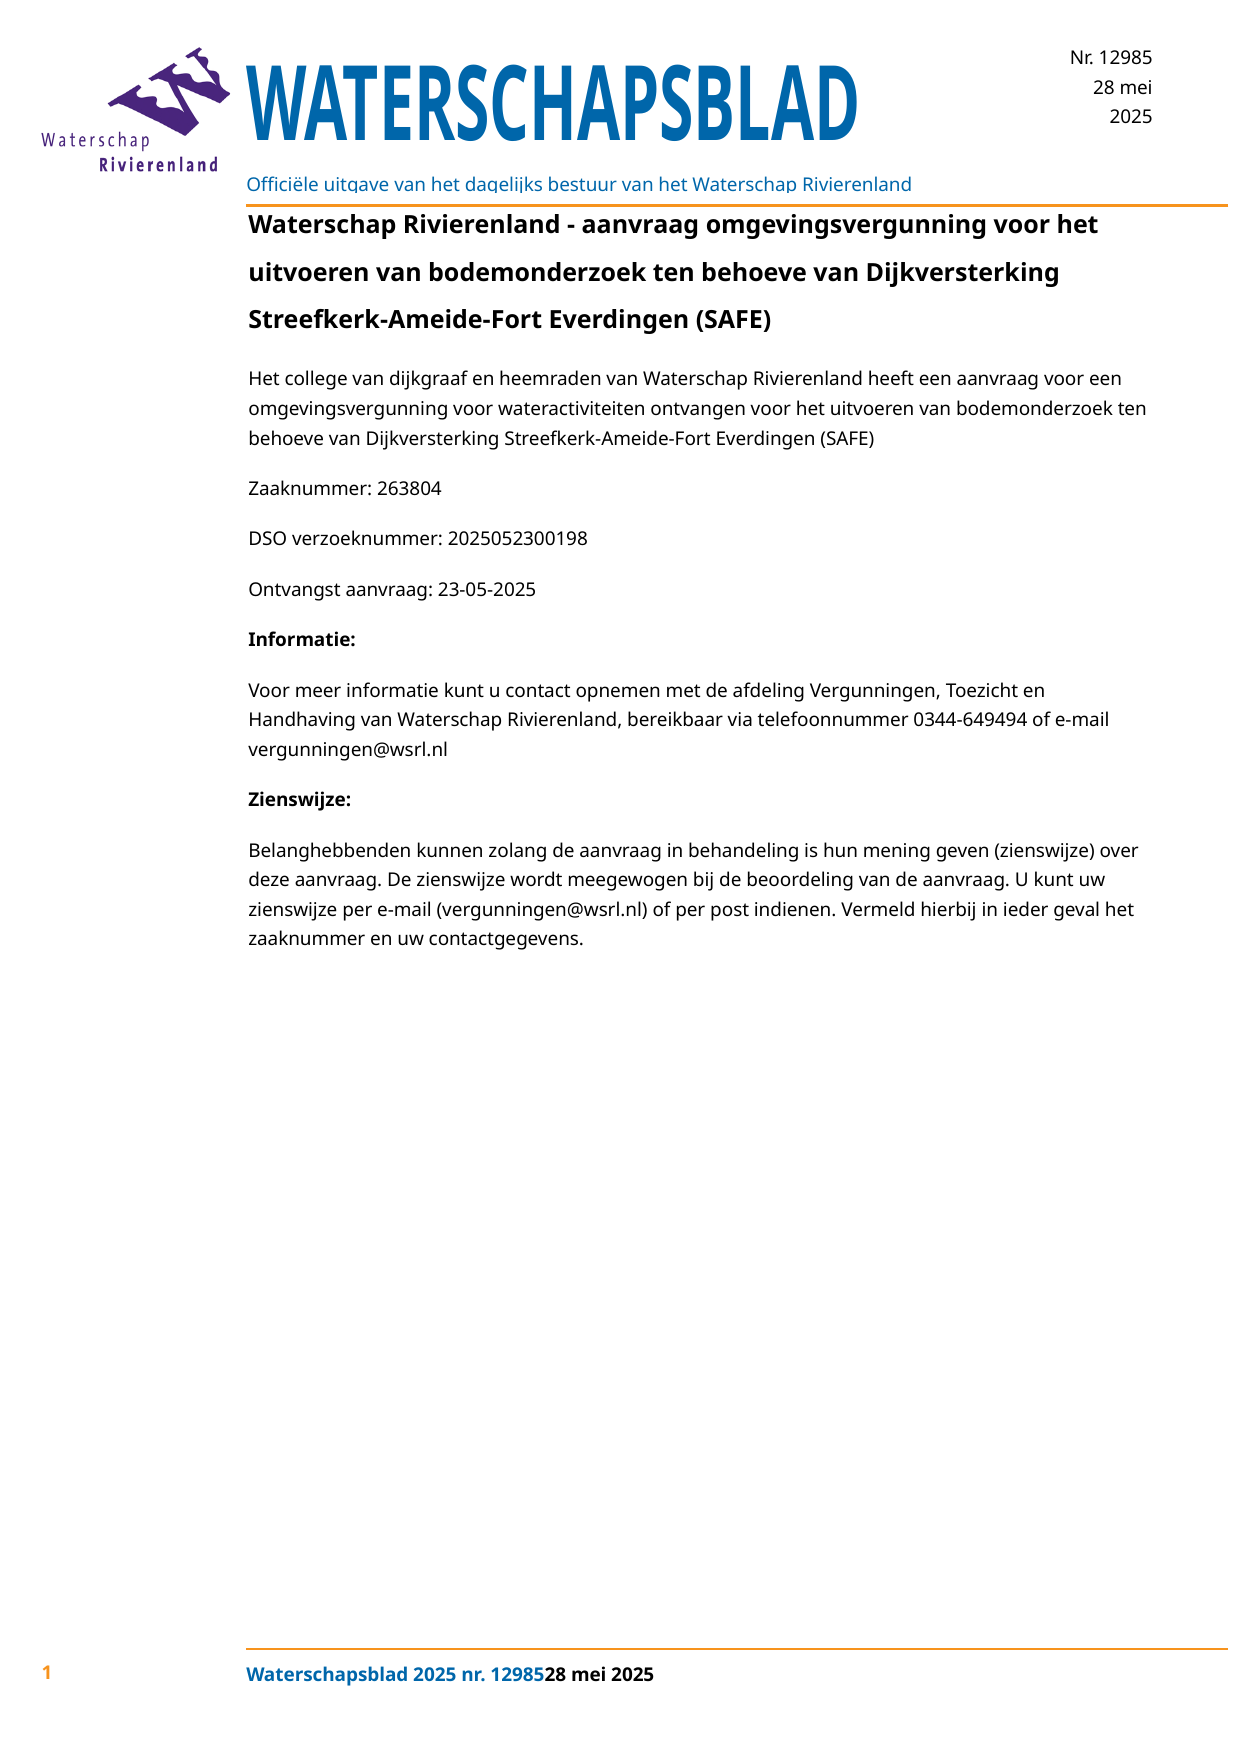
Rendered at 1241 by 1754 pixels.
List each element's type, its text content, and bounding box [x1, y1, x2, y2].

text Informatie: [248, 626, 1152, 652]
text DSO verzoeknummer: 2025052300198 [248, 526, 1152, 551]
picture [41, 47, 231, 172]
text Zienswijze: [248, 786, 1152, 812]
text Voor meer informatie kunt u contact opnemen met de afdeling Vergunningen, Toezicht en Handhaving van Waterschap Rivierenland, bereikbaar via telefoonnummer 0344-649494 of e-mail vergunningen@wsrl.nl [248, 677, 1152, 762]
text Waterschap Rivierenland - aanvraag omgevingsvergunning voor het uitvoeren van bodemonderzoek ten behoeve van Dijkversterking Streefkerk-Ameide-Fort Everdingen (SAFE) [248, 207, 1152, 336]
text Zaaknummer: 263804 [248, 475, 1152, 501]
text Ontvangst aanvraag: 23-05-2025 [248, 576, 1152, 602]
text Het college van dijkgraaf en heemraden van Waterschap Rivierenland heeft een aanvraag voor een omgevingsvergunning voor wateractiviteiten ontvangen voor het uitvoeren van bodemonderzoek ten behoeve van Dijkversterking Streefkerk-Ameide-Fort Everdingen (SAFE) [248, 366, 1152, 450]
text Belanghebbenden kunnen zolang de aanvraag in behandeling is hun mening geven (zienswijze) over deze aanvraag. De zienswijze wordt meegewogen bij de beoordeling van de aanvraag. U kunt uw zienswijze per e-mail (vergunningen@wsrl.nl) of per post indienen. Vermeld hierbij in ieder geval het zaaknummer en uw contactgegevens. [248, 837, 1152, 951]
